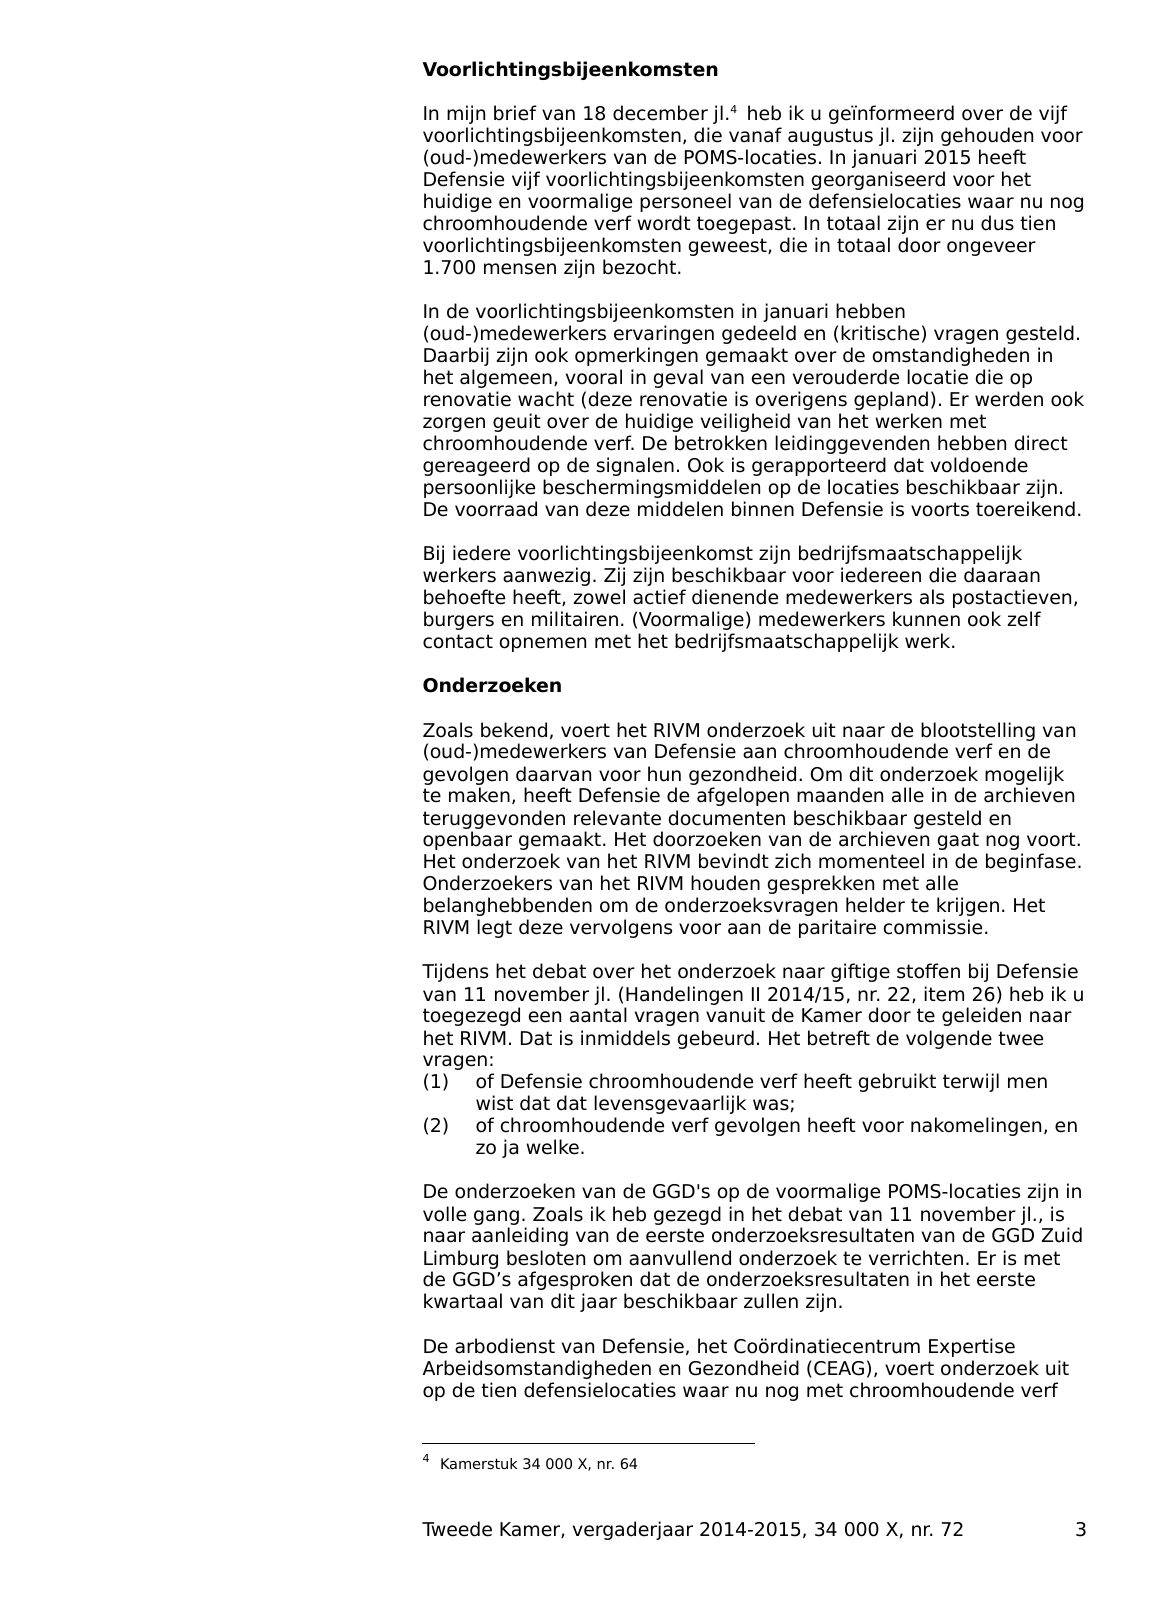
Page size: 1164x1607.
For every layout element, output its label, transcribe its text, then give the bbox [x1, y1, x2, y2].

text In mijn brief van 18 december jl. heb ik u geïnformeerd over de vijf voorlichtingsbijeenkomsten, die vanaf augustus jl. zijn gehouden voor (oud-)medewerkers van de POMS-locaties. In januari 2015 heeft Defensie vijf voorlichtingsbijeenkomsten georganiseerd voor het huidige en voormalige personeel van de defensielocaties waar nu nog chroomhoudende verf wordt toegepast. In totaal zijn er nu dus tien voorlichtingsbijeenkomsten geweest, die in totaal door ongeveer 1.700 mensen zijn bezocht. [422, 103, 1087, 279]
text Bij iedere voorlichtingsbijeenkomst zijn bedrijfsmaatschappelijk werkers aanwezig. Zij zijn beschikbaar voor iedereen die daaraan behoefte heeft, zowel actief dienende medewerkers als postactieven, burgers en militairen. (Voormalige) medewerkers kunnen ook zelf contact opnemen met het bedrijfsmaatschappelijk werk. [422, 543, 1087, 653]
text (1) of Defensie chroomhoudende verf heeft gebruikt terwijl men wist dat dat levensgevaarlijk was; [422, 1071, 1087, 1115]
text Zoals bekend, voert het RIVM onderzoek uit naar de blootstelling van (oud-)medewerkers van Defensie aan chroomhoudende verf en de gevolgen daarvan voor hun gezondheid. Om dit onderzoek mogelijk te maken, heeft Defensie de afgelopen maanden alle in de archieven teruggevonden relevante documenten beschikbaar gesteld en openbaar gemaakt. Het doorzoeken van de archieven gaat nog voort. Het onderzoek van het RIVM bevindt zich momenteel in de beginfase. Onderzoekers van het RIVM houden gesprekken met alle belanghebbenden om de onderzoeksvragen helder te krijgen. Het RIVM legt deze vervolgens voor aan de paritaire commissie. [422, 719, 1087, 939]
text De onderzoeken van de GGD's op de voormalige POMS-locaties zijn in volle gang. Zoals ik heb gezegd in het debat van 11 november jl., is naar aanleiding van de eerste onderzoeksresultaten van de GGD Zuid Limburg besloten om aanvullend onderzoek te verrichten. Er is met de GGD’s afgesproken dat de onderzoeksresultaten in het eerste kwartaal van dit jaar beschikbaar zullen zijn. [422, 1181, 1087, 1313]
subtitle Onderzoeken [422, 675, 1087, 697]
text In de voorlichtingsbijeenkomsten in januari hebben (oud-)medewerkers ervaringen gedeeld en (kritische) vragen gesteld. Daarbij zijn ook opmerkingen gemaakt over de omstandigheden in het algemeen, vooral in geval van een verouderde locatie die op renovatie wacht (deze renovatie is overigens gepland). Er werden ook zorgen geuit over de huidige veiligheid van het werken met chroomhoudende verf. De betrokken leidinggevenden hebben direct gereageerd op de signalen. Ook is gerapporteerd dat voldoende persoonlijke beschermingsmiddelen op de locaties beschikbaar zijn. De voorraad van deze middelen binnen Defensie is voorts toereikend. [422, 301, 1087, 521]
text Tijdens het debat over het onderzoek naar giftige stoffen bij Defensie van 11 november jl. (Handelingen II 2014/15, nr. 22, item 26) heb ik u toegezegd een aantal vragen vanuit de Kamer door te geleiden naar het RIVM. Dat is inmiddels gebeurd. Het betreft de volgende twee vragen: [422, 961, 1087, 1071]
subtitle Voorlichtingsbijeenkomsten [422, 59, 1087, 81]
text Kamerstuk 34 000 X, nr. 64 [422, 1452, 1087, 1474]
text (2) of chroomhoudende verf gevolgen heeft voor nakomelingen, en zo ja welke. [422, 1115, 1087, 1159]
text De arbodienst van Defensie, het Coördinatiecentrum Expertise Arbeidsomstandigheden en Gezondheid (CEAG), voert onderzoek uit op de tien defensielocaties waar nu nog met chroomhoudende verf [422, 1336, 1087, 1401]
